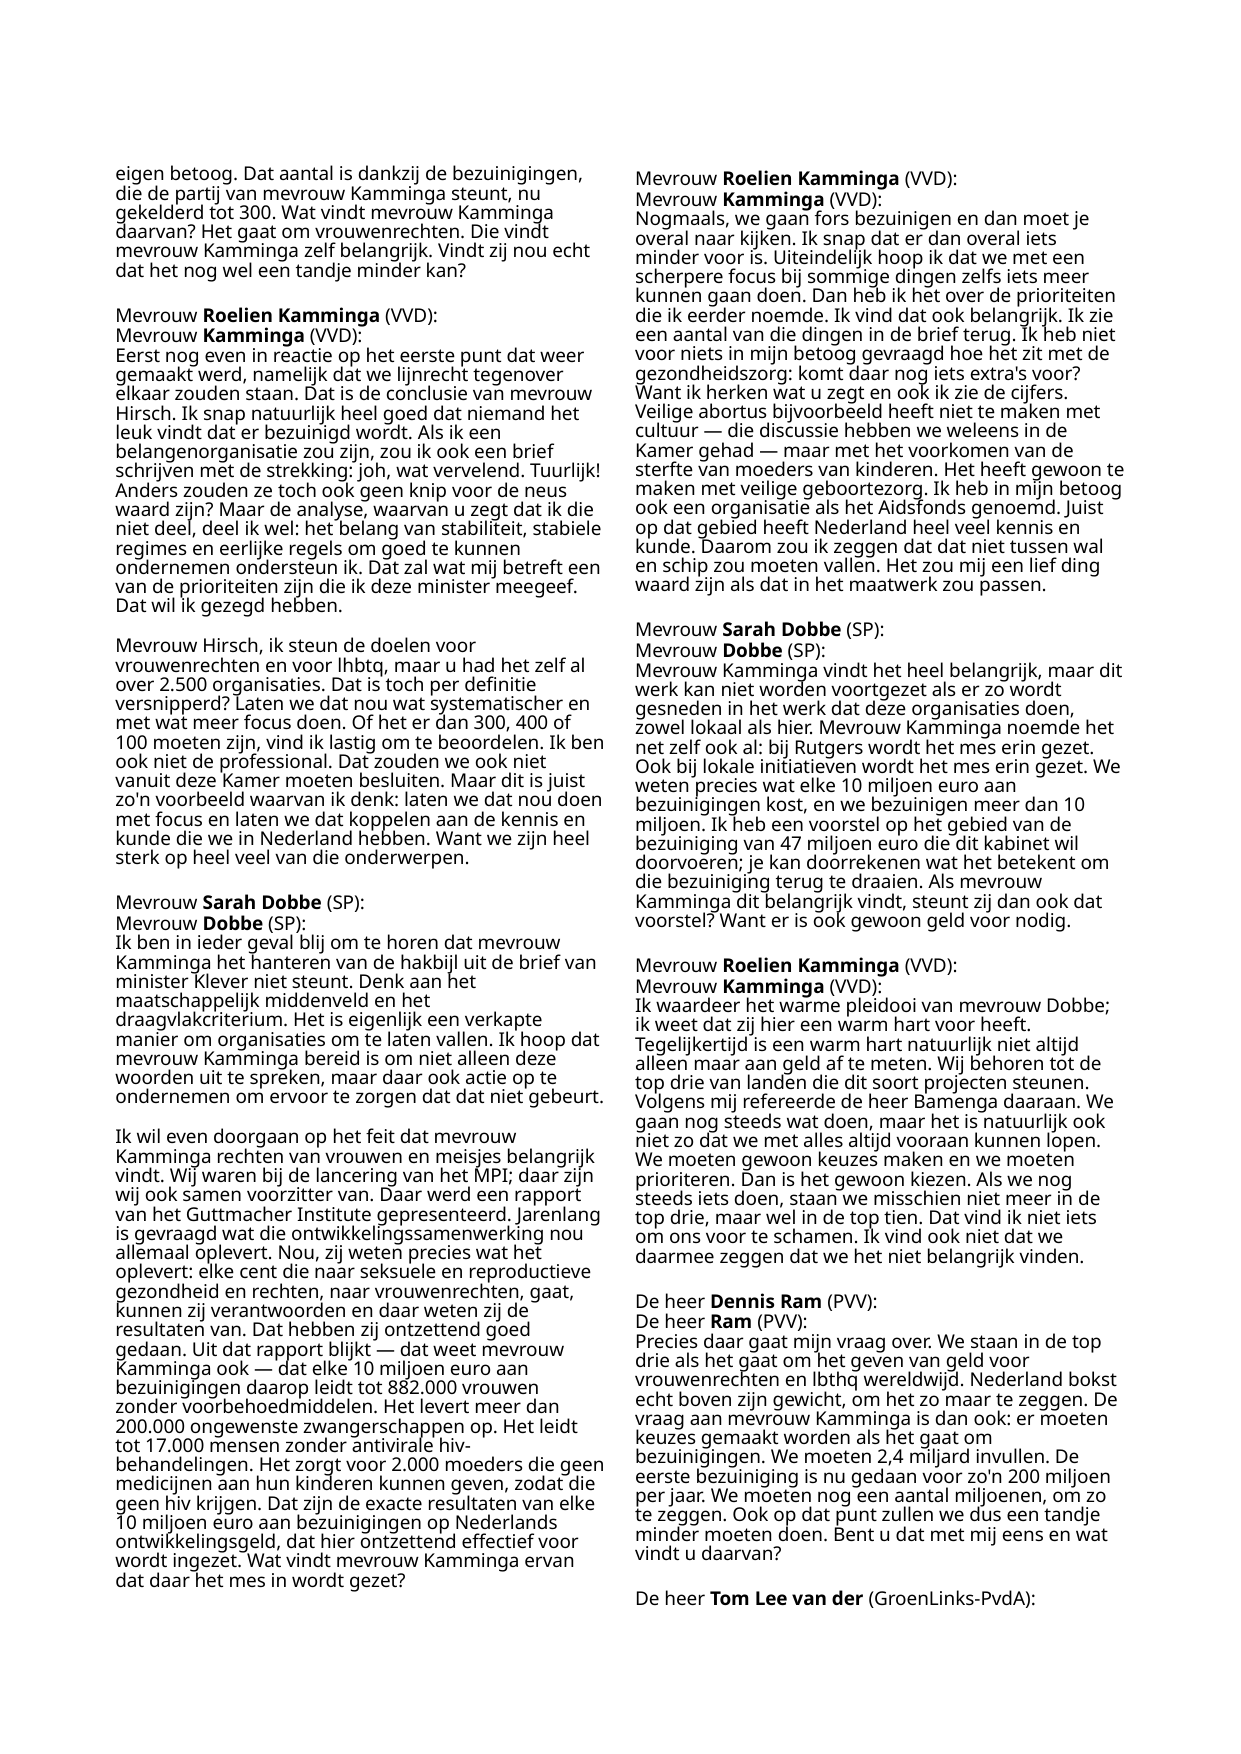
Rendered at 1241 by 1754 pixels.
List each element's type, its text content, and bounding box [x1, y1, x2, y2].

text Eerst nog even in reactie op het eerste punt dat weer gemaakt werd, namelijk dat we lijnrecht tegenover elkaar zouden staan. Dat is de conclusie van mevrouw Hirsch. Ik snap natuurlijk heel goed dat niemand het leuk vindt dat er bezuinigd wordt. Als ik een belangenorganisatie zou zijn, zou ik ook een brief schrijven met de strekking: joh, wat vervelend. Tuurlijk! Anders zouden ze toch ook geen knip voor de neus waard zijn? Maar de analyse, waarvan u zegt dat ik die niet deel, deel ik wel: het belang van stabiliteit, stabiele regimes en eerlijke regels om goed te kunnen ondernemen ondersteun ik. Dat zal wat mij betreft een van de prioriteiten zijn die ik deze minister meegeef. Dat wil ik gezegd hebben. [115, 347, 605, 617]
text Mevrouw Kamminga (VVD): [115, 327, 605, 347]
text Mevrouw Kamminga (VVD): [635, 978, 1125, 997]
text Ik ben in ieder geval blij om te horen dat mevrouw Kamminga het hanteren van de hakbijl uit de brief van minister Klever niet steunt. Denk aan het maatschappelijk middenveld en het draagvlakcriterium. Het is eigenlijk een verkapte manier om organisaties om te laten vallen. Ik hoop dat mevrouw Kamminga bereid is om niet alleen deze woorden uit te spreken, maar daar ook actie op te ondernemen om ervoor te zorgen dat dat niet gebeurt. [115, 934, 605, 1108]
text De heer Ram (PVV): [635, 1313, 1125, 1333]
text eigen betoog. Dat aantal is dankzij de bezuinigingen, die de partij van mevrouw Kamminga steunt, nu gekelderd tot 300. Wat vindt mevrouw Kamminga daarvan? Het gaat om vrouwenrechten. Die vindt mevrouw Kamminga zelf belangrijk. Vindt zij nou echt dat het nog wel een tandje minder kan? [115, 165, 605, 281]
text Mevrouw Sarah Dobbe (SP): [635, 617, 1125, 642]
text Mevrouw Kamminga (VVD): [635, 191, 1125, 210]
text Mevrouw Dobbe (SP): [115, 915, 605, 934]
text Nogmaals, we gaan fors bezuinigen en dan moet je overal naar kijken. Ik snap dat er dan overal iets minder voor is. Uiteindelijk hoop ik dat we met een scherpere focus bij sommige dingen zelfs iets meer kunnen gaan doen. Dan heb ik het over de prioriteiten die ik eerder noemde. Ik vind dat ook belangrijk. Ik zie een aantal van die dingen in de brief terug. Ik heb niet voor niets in mijn betoog gevraagd hoe het zit met de gezondheidszorg: komt daar nog iets extra's voor? Want ik herken wat u zegt en ook ik zie de cijfers. Veilige abortus bijvoorbeeld heeft niet te maken met cultuur — die discussie hebben we weleens in de Kamer gehad — maar met het voorkomen van de sterfte van moeders van kinderen. Het heeft gewoon te maken met veilige geboortezorg. Ik heb in mijn betoog ook een organisatie als het Aidsfonds genoemd. Juist op dat gebied heeft Nederland heel veel kennis en kunde. Daarom zou ik zeggen dat dat niet tussen wal en schip zou moeten vallen. Het zou mij een lief ding waard zijn als dat in het maatwerk zou passen. [635, 210, 1125, 596]
text Ik wil even doorgaan op het feit dat mevrouw Kamminga rechten van vrouwen en meisjes belangrijk vindt. Wij waren bij de lancering van het MPI; daar zijn wij ook samen voorzitter van. Daar werd een rapport van het Guttmacher Institute gepresenteerd. Jarenlang is gevraagd wat die ontwikkelingssamenwerking nou allemaal oplevert. Nou, zij weten precies wat het oplevert: elke cent die naar seksuele en reproductieve gezondheid en rechten, naar vrouwenrechten, gaat, kunnen zij verantwoorden en daar weten zij de resultaten van. Dat hebben zij ontzettend goed gedaan. Uit dat rapport blijkt — dat weet mevrouw Kamminga ook — dat elke 10 miljoen euro aan bezuinigingen daarop leidt tot 882.000 vrouwen zonder voorbehoedmiddelen. Het levert meer dan 200.000 ongewenste zwangerschappen op. Het leidt tot 17.000 mensen zonder antivirale hiv-behandelingen. Het zorgt voor 2.000 moeders die geen medicijnen aan hun kinderen kunnen geven, zodat die geen hiv krijgen. Dat zijn de exacte resultaten van elke 10 miljoen euro aan bezuinigingen op Nederlands ontwikkelingsgeld, dat hier ontzettend effectief voor wordt ingezet. Wat vindt mevrouw Kamminga ervan dat daar het mes in wordt gezet? [115, 1128, 605, 1591]
text Mevrouw Sarah Dobbe (SP): [115, 889, 605, 915]
text Mevrouw Roelien Kamminga (VVD): [115, 302, 605, 327]
text Mevrouw Roelien Kamminga (VVD): [635, 952, 1125, 978]
text Ik waardeer het warme pleidooi van mevrouw Dobbe; ik weet dat zij hier een warm hart voor heeft. Tegelijkertijd is een warm hart natuurlijk niet altijd alleen maar aan geld af te meten. Wij behoren tot de top drie van landen die dit soort projecten steunen. Volgens mij refereerde de heer Bamenga daaraan. We gaan nog steeds wat doen, maar het is natuurlijk ook niet zo dat we met alles altijd vooraan kunnen lopen. We moeten gewoon keuzes maken en we moeten prioriteren. Dan is het gewoon kiezen. Als we nog steeds iets doen, staan we misschien niet meer in de top drie, maar wel in de top tien. Dat vind ik niet iets om ons voor te schamen. Ik vind ook niet dat we daarmee zeggen dat we het niet belangrijk vinden. [635, 997, 1125, 1267]
text Mevrouw Hirsch, ik steun de doelen voor vrouwenrechten en voor lhbtq, maar u had het zelf al over 2.500 organisaties. Dat is toch per definitie versnipperd? Laten we dat nou wat systematischer en met wat meer focus doen. Of het er dan 300, 400 of 100 moeten zijn, vind ik lastig om te beoordelen. Ik ben ook niet de professional. Dat zouden we ook niet vanuit deze Kamer moeten besluiten. Maar dit is juist zo'n voorbeeld waarvan ik denk: laten we dat nou doen met focus en laten we dat koppelen aan de kennis en kunde die we in Nederland hebben. Want we zijn heel sterk op heel veel van die onderwerpen. [115, 637, 605, 868]
text Precies daar gaat mijn vraag over. We staan in de top drie als het gaat om het geven van geld voor vrouwenrechten en lbthq wereldwijd. Nederland bokst echt boven zijn gewicht, om het zo maar te zeggen. De vraag aan mevrouw Kamminga is dan ook: er moeten keuzes gemaakt worden als het gaat om bezuinigingen. We moeten 2,4 miljard invullen. De eerste bezuiniging is nu gedaan voor zo'n 200 miljoen per jaar. We moeten nog een aantal miljoenen, om zo te zeggen. Ook op dat punt zullen we dus een tandje minder moeten doen. Bent u dat met mij eens en wat vindt u daarvan? [635, 1333, 1125, 1564]
text Mevrouw Dobbe (SP): [635, 642, 1125, 662]
text Mevrouw Roelien Kamminga (VVD): [635, 165, 1125, 191]
text De heer Dennis Ram (PVV): [635, 1288, 1125, 1313]
text Mevrouw Kamminga vindt het heel belangrijk, maar dit werk kan niet worden voortgezet als er zo wordt gesneden in het werk dat deze organisaties doen, zowel lokaal als hier. Mevrouw Kamminga noemde het net zelf ook al: bij Rutgers wordt het mes erin gezet. Ook bij lokale initiatieven wordt het mes erin gezet. We weten precies wat elke 10 miljoen euro aan bezuinigingen kost, en we bezuinigen meer dan 10 miljoen. Ik heb een voorstel op het gebied van de bezuiniging van 47 miljoen euro die dit kabinet wil doorvoeren; je kan doorrekenen wat het betekent om die bezuiniging terug te draaien. Als mevrouw Kamminga dit belangrijk vindt, steunt zij dan ook dat voorstel? Want er is ook gewoon geld voor nodig. [635, 662, 1125, 931]
text De heer Tom Lee van der (GroenLinks-PvdA): [635, 1585, 1125, 1611]
